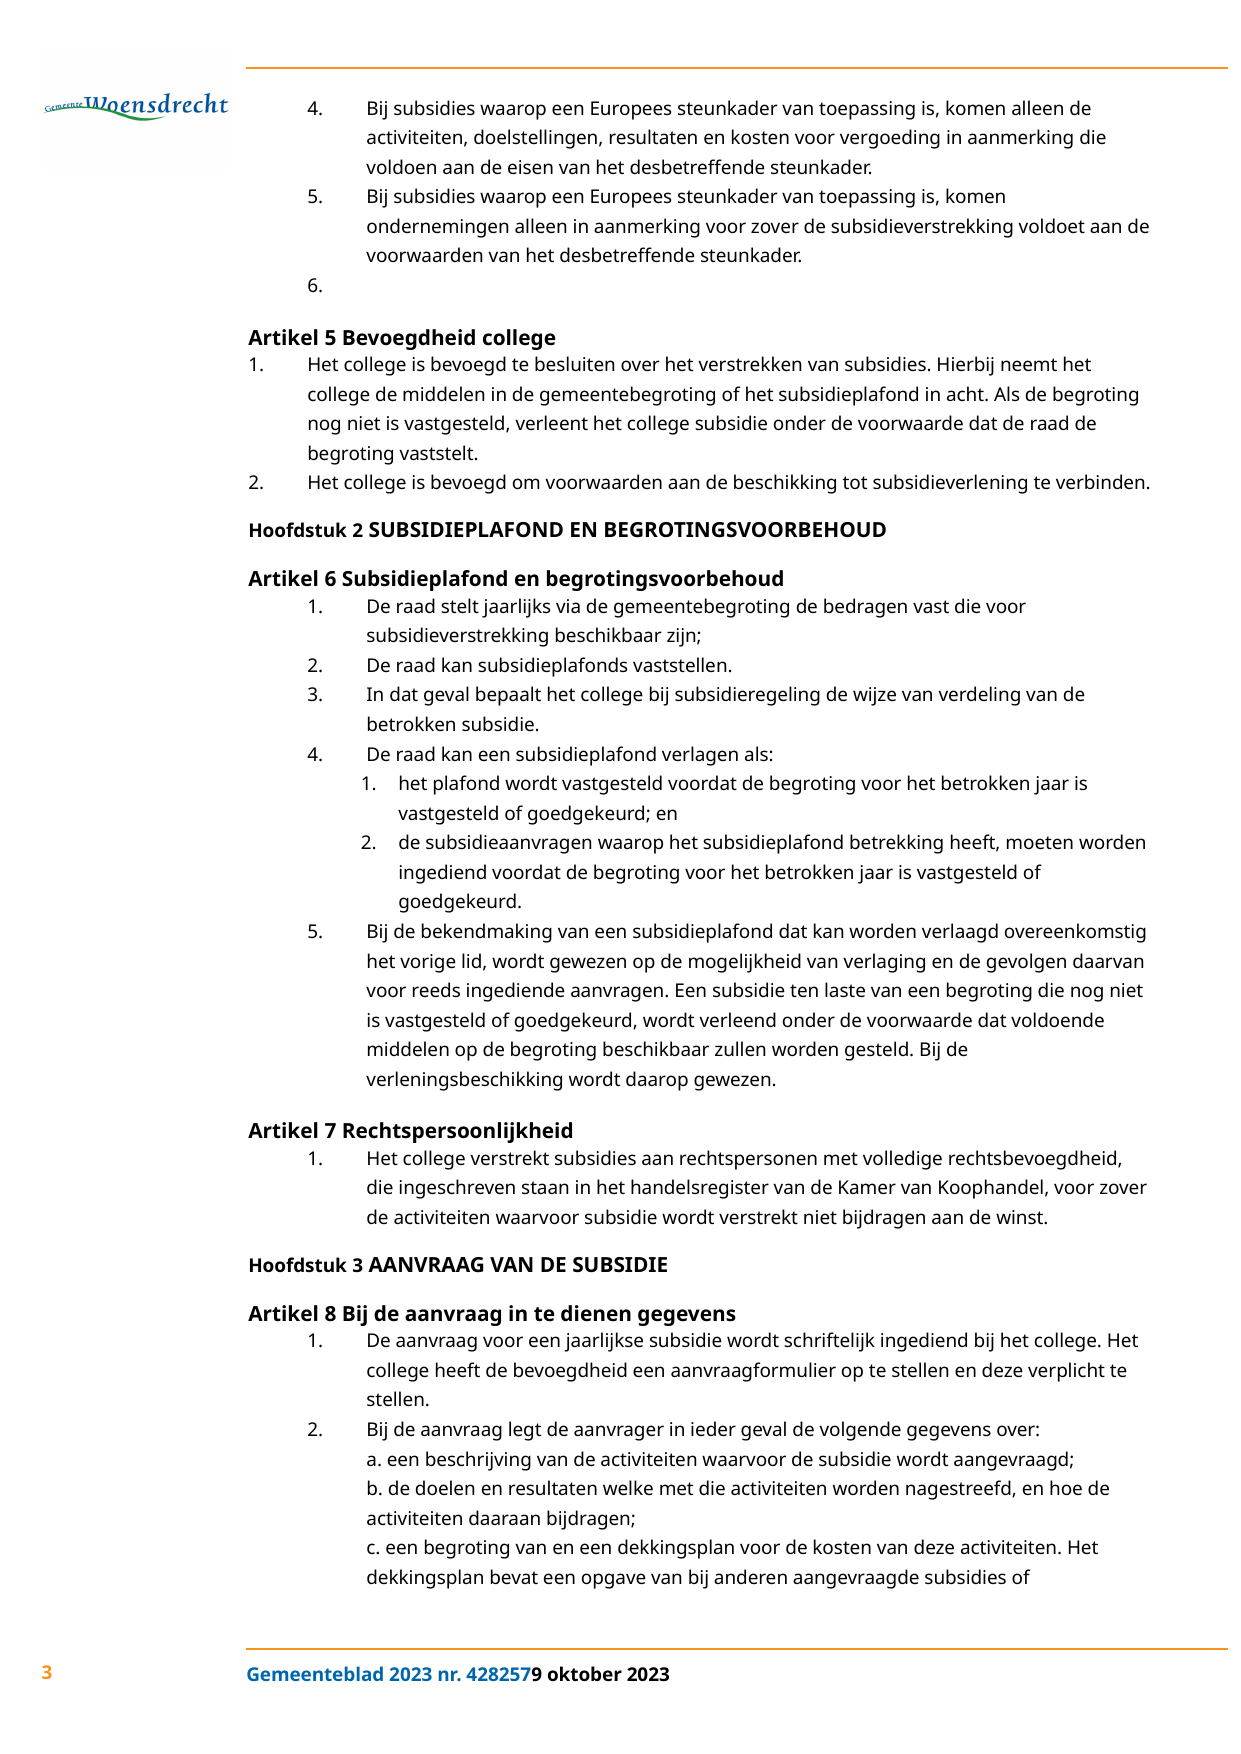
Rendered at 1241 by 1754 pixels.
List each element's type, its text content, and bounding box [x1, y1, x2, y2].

list De raad stelt jaarlijks via de gemeentebegroting de bedragen vast die voor subsidieverstrekking beschikbaar zijn; [307, 593, 1152, 648]
text Artikel 7 Rechtspersoonlijkheid [248, 1117, 1152, 1145]
text Artikel 6 Subsidieplafond en begrotingsvoorbehoud [248, 564, 1152, 593]
list het plafond wordt vastgesteld voordat de begroting voor het betrokken jaar is vastgesteld of goedgekeurd; en [361, 770, 1152, 826]
list Bij subsidies waarop een Europees steunkader van toepassing is, komen alleen de activiteiten, doelstellingen, resultaten en kosten voor vergoeding in aanmerking die voldoen aan de eisen van het desbetreffende steunkader. [307, 95, 1152, 180]
list Bij de aanvraag legt de aanvrager in ieder geval de volgende gegevens over: [307, 1416, 1152, 1442]
list Bij de bekendmaking van een subsidieplafond dat kan worden verlaagd overeenkomstig het vorige lid, wordt gewezen op de mogelijkheid van verlaging en de gevolgen daarvan voor reeds ingediende aanvragen. Een subsidie ten laste van een begroting die nog niet is vastgesteld of goedgekeurd, wordt verleend onder de voorwaarde dat voldoende middelen op de begroting beschikbaar zullen worden gesteld. Bij de verleningsbeschikking wordt daarop gewezen. [307, 918, 1152, 1092]
text Artikel 5 Bevoegdheid college [248, 323, 1152, 351]
picture [41, 47, 231, 172]
list Het college is bevoegd om voorwaarden aan de beschikking tot subsidieverlening te verbinden. [248, 469, 1152, 495]
list In dat geval bepaalt het college bij subsidieregeling de wijze van verdeling van de betrokken subsidie. [307, 682, 1152, 737]
list Bij subsidies waarop een Europees steunkader van toepassing is, komen ondernemingen alleen in aanmerking voor zover de subsidieverstrekking voldoet aan de voorwaarden van het desbetreffende steunkader. [307, 183, 1152, 268]
list c. een begroting van en een dekkingsplan voor de kosten van deze activiteiten. Het dekkingsplan bevat een opgave van bij anderen aangevraagde subsidies of [307, 1534, 1152, 1590]
list de subsidieaanvragen waarop het subsidieplafond betrekking heeft, moeten worden ingediend voordat de begroting voor het betrokken jaar is vastgesteld of goedgekeurd. [361, 829, 1152, 914]
list De aanvraag voor een jaarlijkse subsidie wordt schriftelijk ingediend bij het college. Het college heeft de bevoegdheid een aanvraagformulier op te stellen en deze verplicht te stellen. [307, 1327, 1152, 1412]
text Hoofdstuk 2 SUBSIDIEPLAFOND EN BEGROTINGSVOORBEHOUD [248, 515, 1152, 543]
list De raad kan subsidieplafonds vaststellen. [307, 652, 1152, 678]
list De raad kan een subsidieplafond verlagen als: [307, 741, 1152, 766]
list Het college is bevoegd te besluiten over het verstrekken van subsidies. Hierbij neemt het college de middelen in de gemeentebegroting of het subsidieplafond in acht. Als de begroting nog niet is vastgesteld, verleent het college subsidie onder de voorwaarde dat de raad de begroting vaststelt. [248, 351, 1152, 466]
text Artikel 8 Bij de aanvraag in te dienen gegevens [248, 1299, 1152, 1327]
list a. een beschrijving van de activiteiten waarvoor de subsidie wordt aangevraagd; [307, 1446, 1152, 1472]
text Hoofdstuk 3 AANVRAAG VAN DE SUBSIDIE [248, 1250, 1152, 1278]
list Het college verstrekt subsidies aan rechtspersonen met volledige rechtsbevoegdheid, die ingeschreven staan in het handelsregister van de Kamer van Koophandel, voor zover de activiteiten waarvoor subsidie wordt verstrekt niet bijdragen aan de winst. [307, 1145, 1152, 1230]
list b. de doelen en resultaten welke met die activiteiten worden nagestreefd, en hoe de activiteiten daaraan bijdragen; [307, 1475, 1152, 1531]
